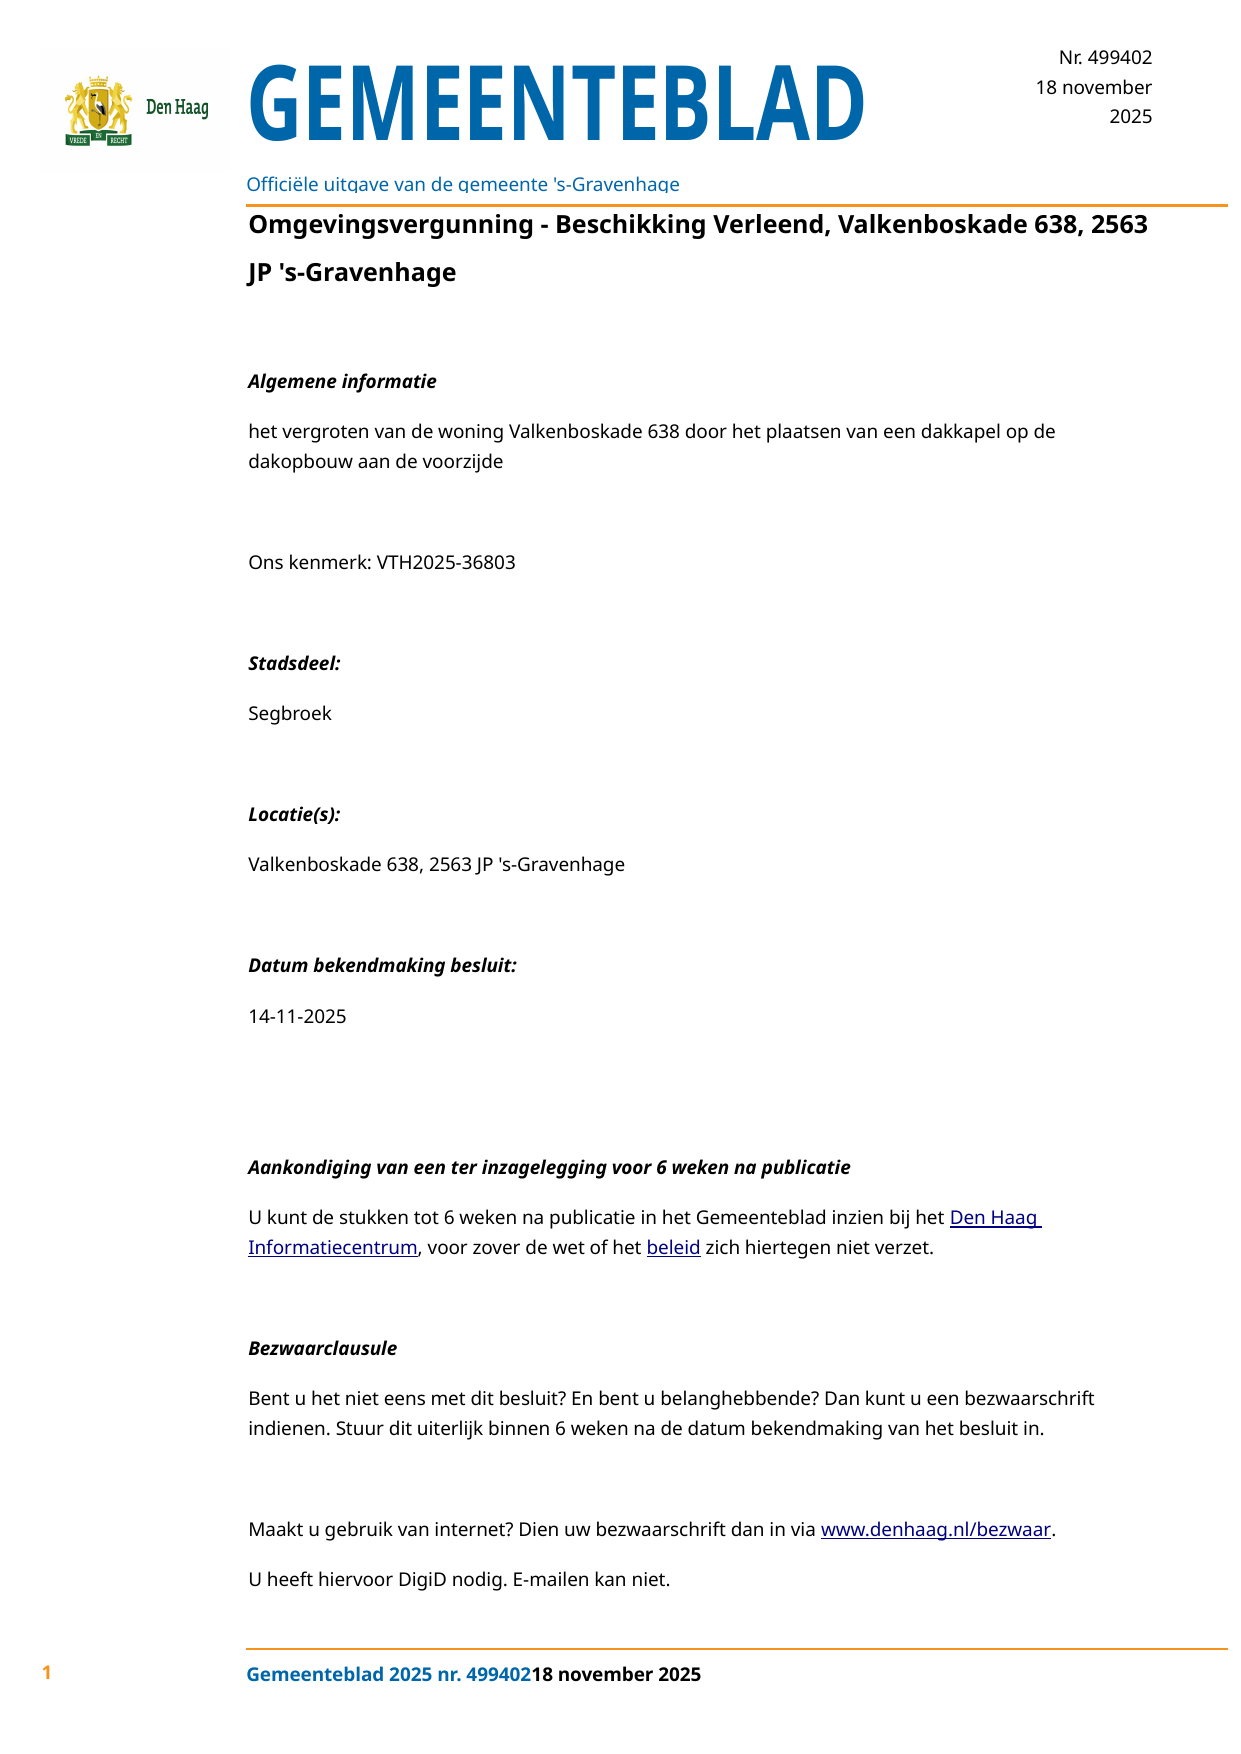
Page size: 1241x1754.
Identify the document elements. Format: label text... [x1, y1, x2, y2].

text Bezwaarclausule [248, 1335, 1152, 1361]
text Segbroek [248, 700, 1152, 726]
text Stadsdeel: [248, 650, 1152, 676]
text Algemene informatie [248, 368, 1152, 394]
picture [41, 47, 231, 172]
text het vergroten van de woning Valkenboskade 638 door het plaatsen van een dakkapel op de dakopbouw aan de voorzijde [248, 419, 1152, 474]
text U heeft hiervoor DigiD nodig. E-mailen kan niet. [248, 1566, 1152, 1592]
text Datum bekendmaking besluit: [248, 952, 1152, 978]
text 14-11-2025 [248, 1003, 1152, 1029]
text Bent u het niet eens met dit besluit? En bent u belanghebbende? Dan kunt u een bezwaarschrift indienen. Stuur dit uiterlijk binnen 6 weken na de datum bekendmaking van het besluit in. [248, 1385, 1152, 1441]
text Maakt u gebruik van internet? Dien uw bezwaarschrift dan in via www.denhaag.nl/bezwaar. [248, 1516, 1152, 1542]
text U kunt de stukken tot 6 weken na publicatie in het Gemeenteblad inzien bij het Den Haag Informatiecentrum, voor zover de wet of het beleid zich hiertegen niet verzet. [248, 1204, 1152, 1260]
text Locatie(s): [248, 801, 1152, 827]
text Aankondiging van een ter inzagelegging voor 6 weken na publicatie [248, 1154, 1152, 1180]
text Ons kenmerk: VTH2025-36803 [248, 549, 1152, 575]
text Omgevingsvergunning - Beschikking Verleend, Valkenboskade 638, 2563 JP 's-Gravenhage [248, 207, 1152, 288]
text Valkenboskade 638, 2563 JP 's-Gravenhage [248, 852, 1152, 877]
